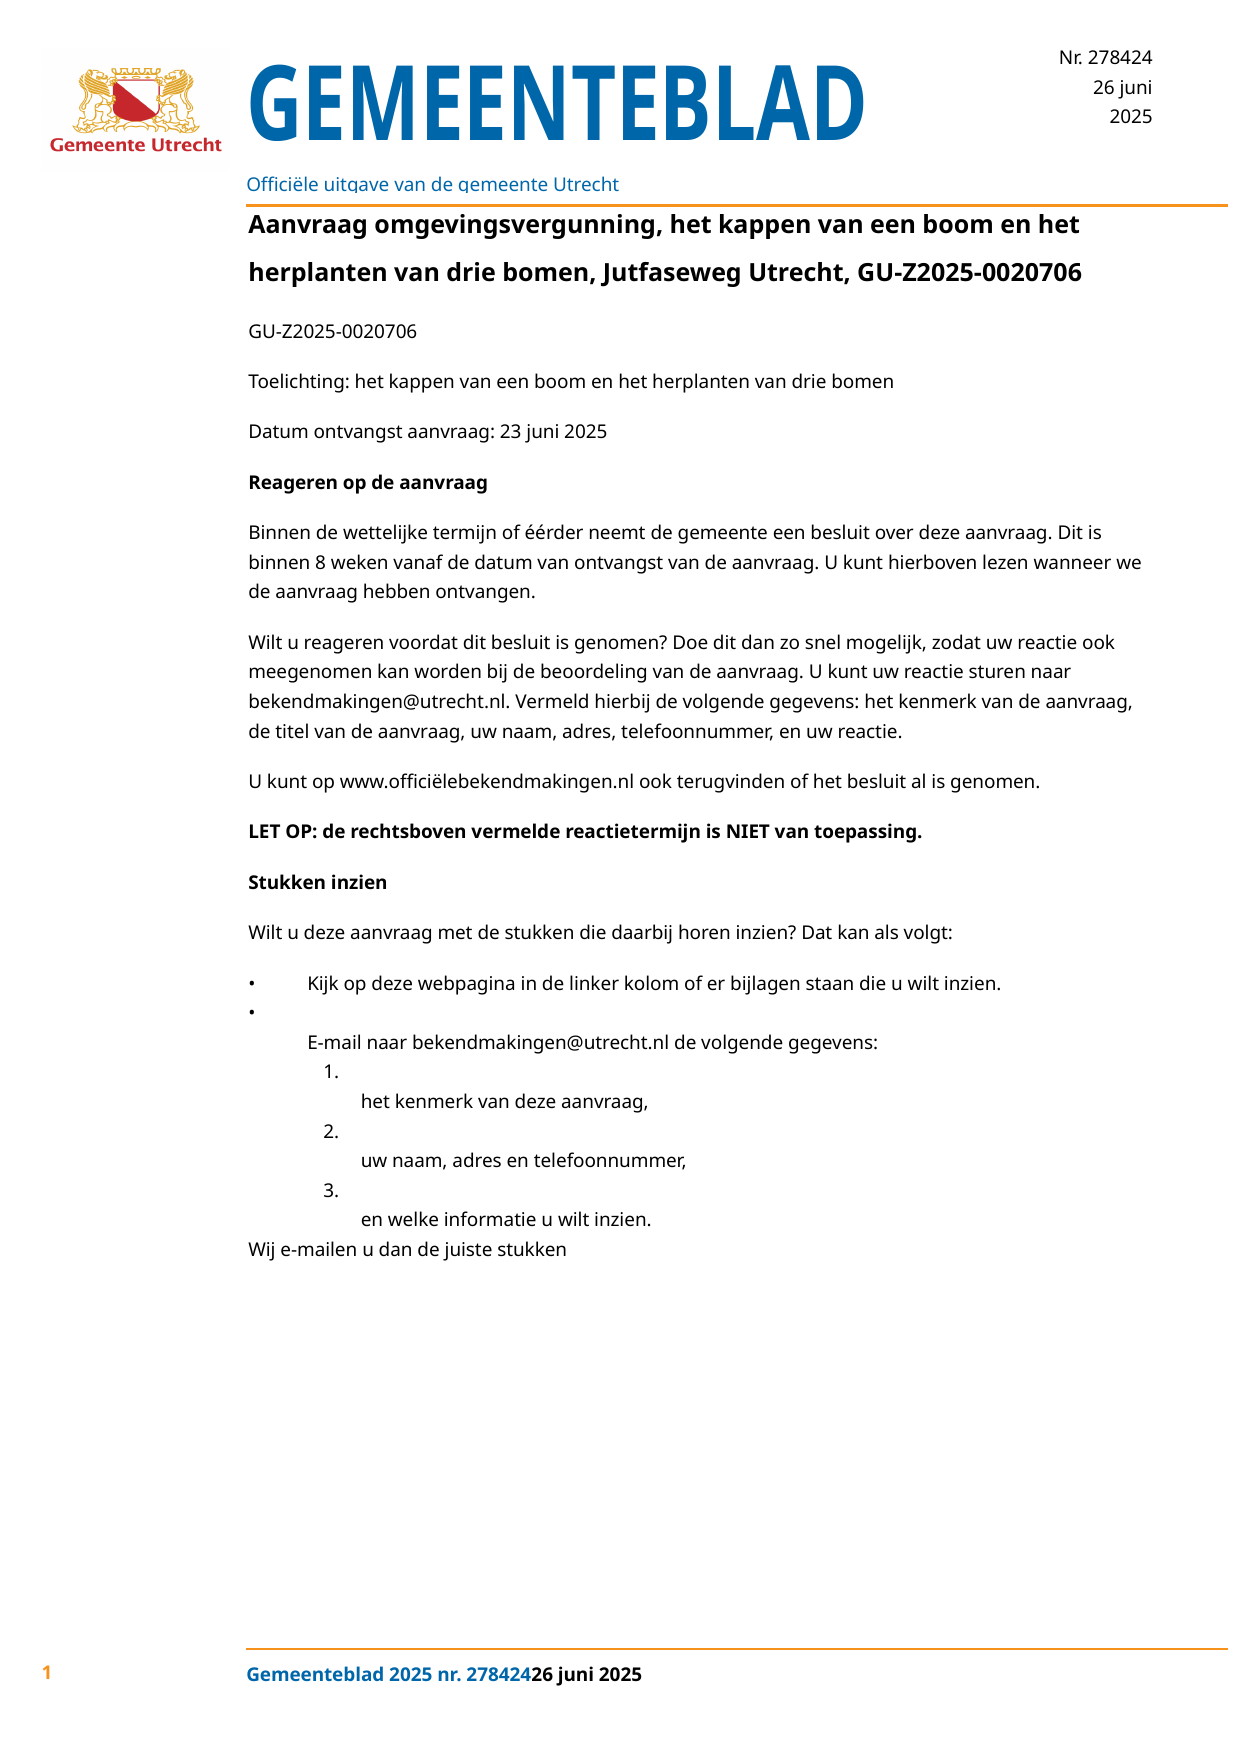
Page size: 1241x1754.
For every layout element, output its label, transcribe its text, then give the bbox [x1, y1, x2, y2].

text Binnen de wettelijke termijn of éérder neemt de gemeente een besluit over deze aanvraag. Dit is binnen 8 weken vanaf de datum van ontvangst van de aanvraag. U kunt hierboven lezen wanneer we de aanvraag hebben ontvangen. [248, 519, 1152, 604]
text Datum ontvangst aanvraag: 23 juni 2025 [248, 419, 1152, 444]
text Wij e-mailen u dan de juiste stukken [248, 1236, 1152, 1262]
text Wilt u reageren voordat dit besluit is genomen? Doe dit dan zo snel mogelijk, zodat uw reactie ook meegenomen kan worden bij de beoordeling van de aanvraag. U kunt uw reactie sturen naar bekendmakingen@utrecht.nl. Vermeld hierbij de volgende gegevens: het kenmerk van de aanvraag, de titel van de aanvraag, uw naam, adres, telefoonnummer, en uw reactie. [248, 629, 1152, 744]
text Wilt u deze aanvraag met de stukken die daarbij horen inzien? Dat kan als volgt: [248, 919, 1152, 945]
text LET OP: de rechtsboven vermelde reactietermijn is NIET van toepassing. [248, 819, 1152, 844]
list uw naam, adres en telefoonnummer, [323, 1147, 1152, 1173]
text GU-Z2025-0020706 [248, 318, 1152, 344]
list het kenmerk van deze aanvraag, [323, 1088, 1152, 1114]
list Kijk op deze webpagina in de linker kolom of er bijlagen staan die u wilt inzien. [248, 970, 1152, 996]
text Reageren op de aanvraag [248, 469, 1152, 495]
list E-mail naar bekendmakingen@utrecht.nl de volgende gegevens: [248, 1029, 1152, 1055]
text Aanvraag omgevingsvergunning, het kappen van een boom en het herplanten van drie bomen, Jutfaseweg Utrecht, GU-Z2025-0020706 [248, 207, 1152, 288]
picture [41, 47, 231, 172]
text U kunt op www.officiëlebekendmakingen.nl ook terugvinden of het besluit al is genomen. [248, 768, 1152, 794]
list en welke informatie u wilt inzien. [323, 1207, 1152, 1232]
text Stukken inzien [248, 869, 1152, 895]
text Toelichting: het kappen van een boom en het herplanten van drie bomen [248, 368, 1152, 394]
